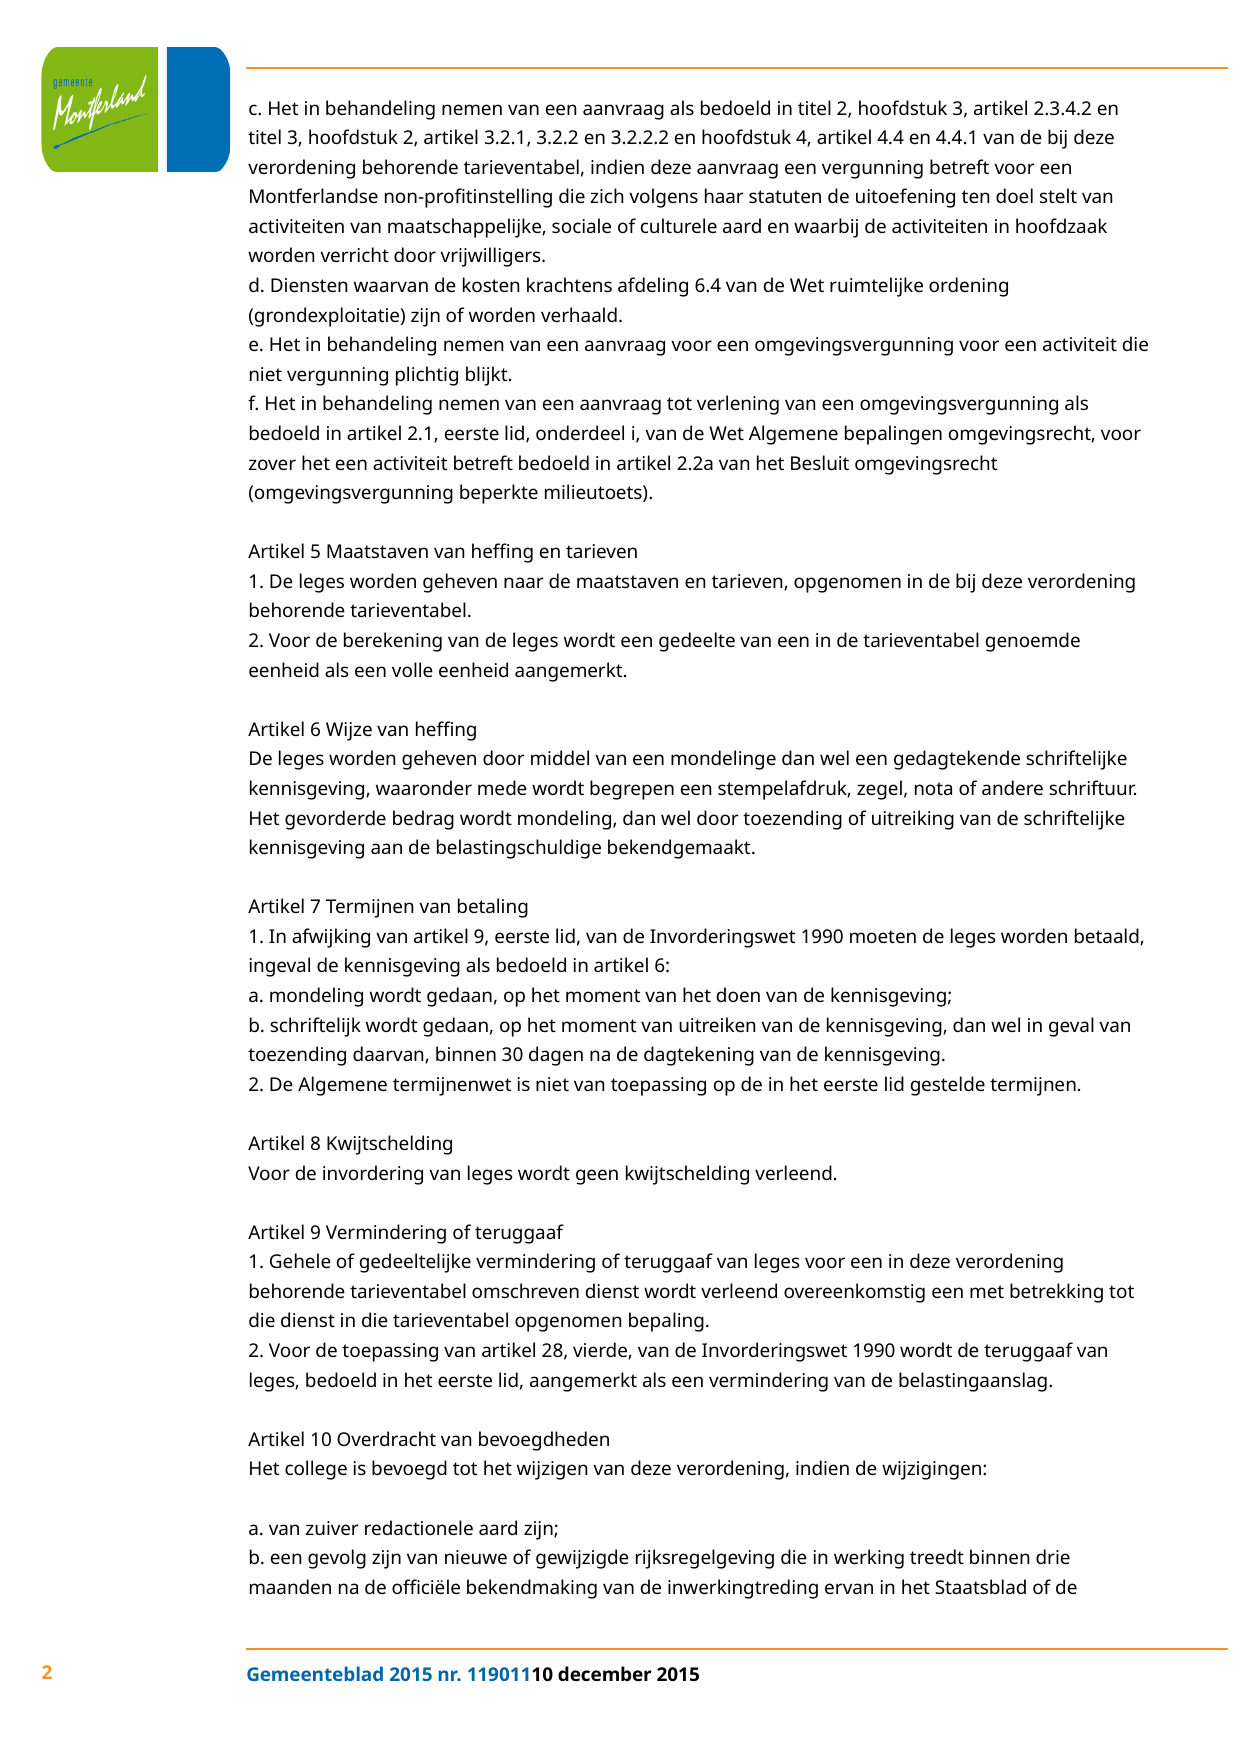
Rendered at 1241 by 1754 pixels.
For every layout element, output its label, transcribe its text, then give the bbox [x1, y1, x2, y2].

text 1. Gehele of gedeeltelijke vermindering of teruggaaf van leges voor een in deze verordening behorende tarieventabel omschreven dienst wordt verleend overeenkomstig een met betrekking tot die dienst in die tarieventabel opgenomen bepaling. [248, 1248, 1152, 1333]
text 1. De leges worden geheven naar de maatstaven en tarieven, opgenomen in de bij deze verordening behorende tarieventabel. [248, 568, 1152, 623]
text Artikel 10 Overdracht van bevoegdheden [248, 1426, 1152, 1452]
text Artikel 9 Vermindering of teruggaaf [248, 1219, 1152, 1245]
text 1. In afwijking van artikel 9, eerste lid, van de Invorderingswet 1990 moeten de leges worden betaald, ingeval de kennisgeving als bedoeld in artikel 6: [248, 923, 1152, 978]
text e. Het in behandeling nemen van een aanvraag voor een omgevingsvergunning voor een activiteit die niet vergunning plichtig blijkt. [248, 331, 1152, 387]
text b. een gevolg zijn van nieuwe of gewijzigde rijksregelgeving die in werking treedt binnen drie maanden na de officiële bekendmaking van de inwerkingtreding ervan in het Staatsblad of de [248, 1544, 1152, 1600]
text b. schriftelijk wordt gedaan, op het moment van uitreiken van de kennisgeving, dan wel in geval van toezending daarvan, binnen 30 dagen na de dagtekening van de kennisgeving. [248, 1012, 1152, 1067]
text Voor de invordering van leges wordt geen kwijtschelding verleend. [248, 1160, 1152, 1186]
text Artikel 8 Kwijtschelding [248, 1130, 1152, 1156]
text 2. De Algemene termijnenwet is niet van toepassing op de in het eerste lid gestelde termijnen. [248, 1071, 1152, 1097]
text f. Het in behandeling nemen van een aanvraag tot verlening van een omgevingsvergunning als bedoeld in artikel 2.1, eerste lid, onderdeel i, van de Wet Algemene bepalingen omgevingsrecht, voor zover het een activiteit betreft bedoeld in artikel 2.2a van het Besluit omgevingsrecht (omgevingsvergunning beperkte milieutoets). [248, 391, 1152, 505]
text c. Het in behandeling nemen van een aanvraag als bedoeld in titel 2, hoofdstuk 3, artikel 2.3.4.2 en titel 3, hoofdstuk 2, artikel 3.2.1, 3.2.2 en 3.2.2.2 en hoofdstuk 4, artikel 4.4 en 4.4.1 van de bij deze verordening behorende tarieventabel, indien deze aanvraag een vergunning betreft voor een Montferlandse non-profitinstelling die zich volgens haar statuten de uitoefening ten doel stelt van activiteiten van maatschappelijke, sociale of culturele aard en waarbij de activiteiten in hoofdzaak worden verricht door vrijwilligers. [248, 95, 1152, 268]
text d. Diensten waarvan de kosten krachtens afdeling 6.4 van de Wet ruimtelijke ordening (grondexploitatie) zijn of worden verhaald. [248, 272, 1152, 328]
text a. mondeling wordt gedaan, op het moment van het doen van de kennisgeving; [248, 982, 1152, 1008]
text De leges worden geheven door middel van een mondelinge dan wel een gedagtekende schriftelijke kennisgeving, waaronder mede wordt begrepen een stempelafdruk, zegel, nota of andere schriftuur. Het gevorderde bedrag wordt mondeling, dan wel door toezending of uitreiking van de schriftelijke kennisgeving aan de belastingschuldige bekendgemaakt. [248, 746, 1152, 860]
text 2. Voor de berekening van de leges wordt een gedeelte van een in de tarieventabel genoemde eenheid als een volle eenheid aangemerkt. [248, 627, 1152, 683]
text Artikel 6 Wijze van heffing [248, 716, 1152, 742]
text Het college is bevoegd tot het wijzigen van deze verordening, indien de wijzigingen: [248, 1456, 1152, 1481]
text a. van zuiver redactionele aard zijn; [248, 1515, 1152, 1541]
text 2. Voor de toepassing van artikel 28, vierde, van de Invorderingswet 1990 wordt de teruggaaf van leges, bedoeld in het eerste lid, aangemerkt als een vermindering van de belastingaanslag. [248, 1337, 1152, 1393]
text Artikel 7 Termijnen van betaling [248, 893, 1152, 919]
picture [41, 47, 231, 172]
text Artikel 5 Maatstaven van heffing en tarieven [248, 538, 1152, 564]
